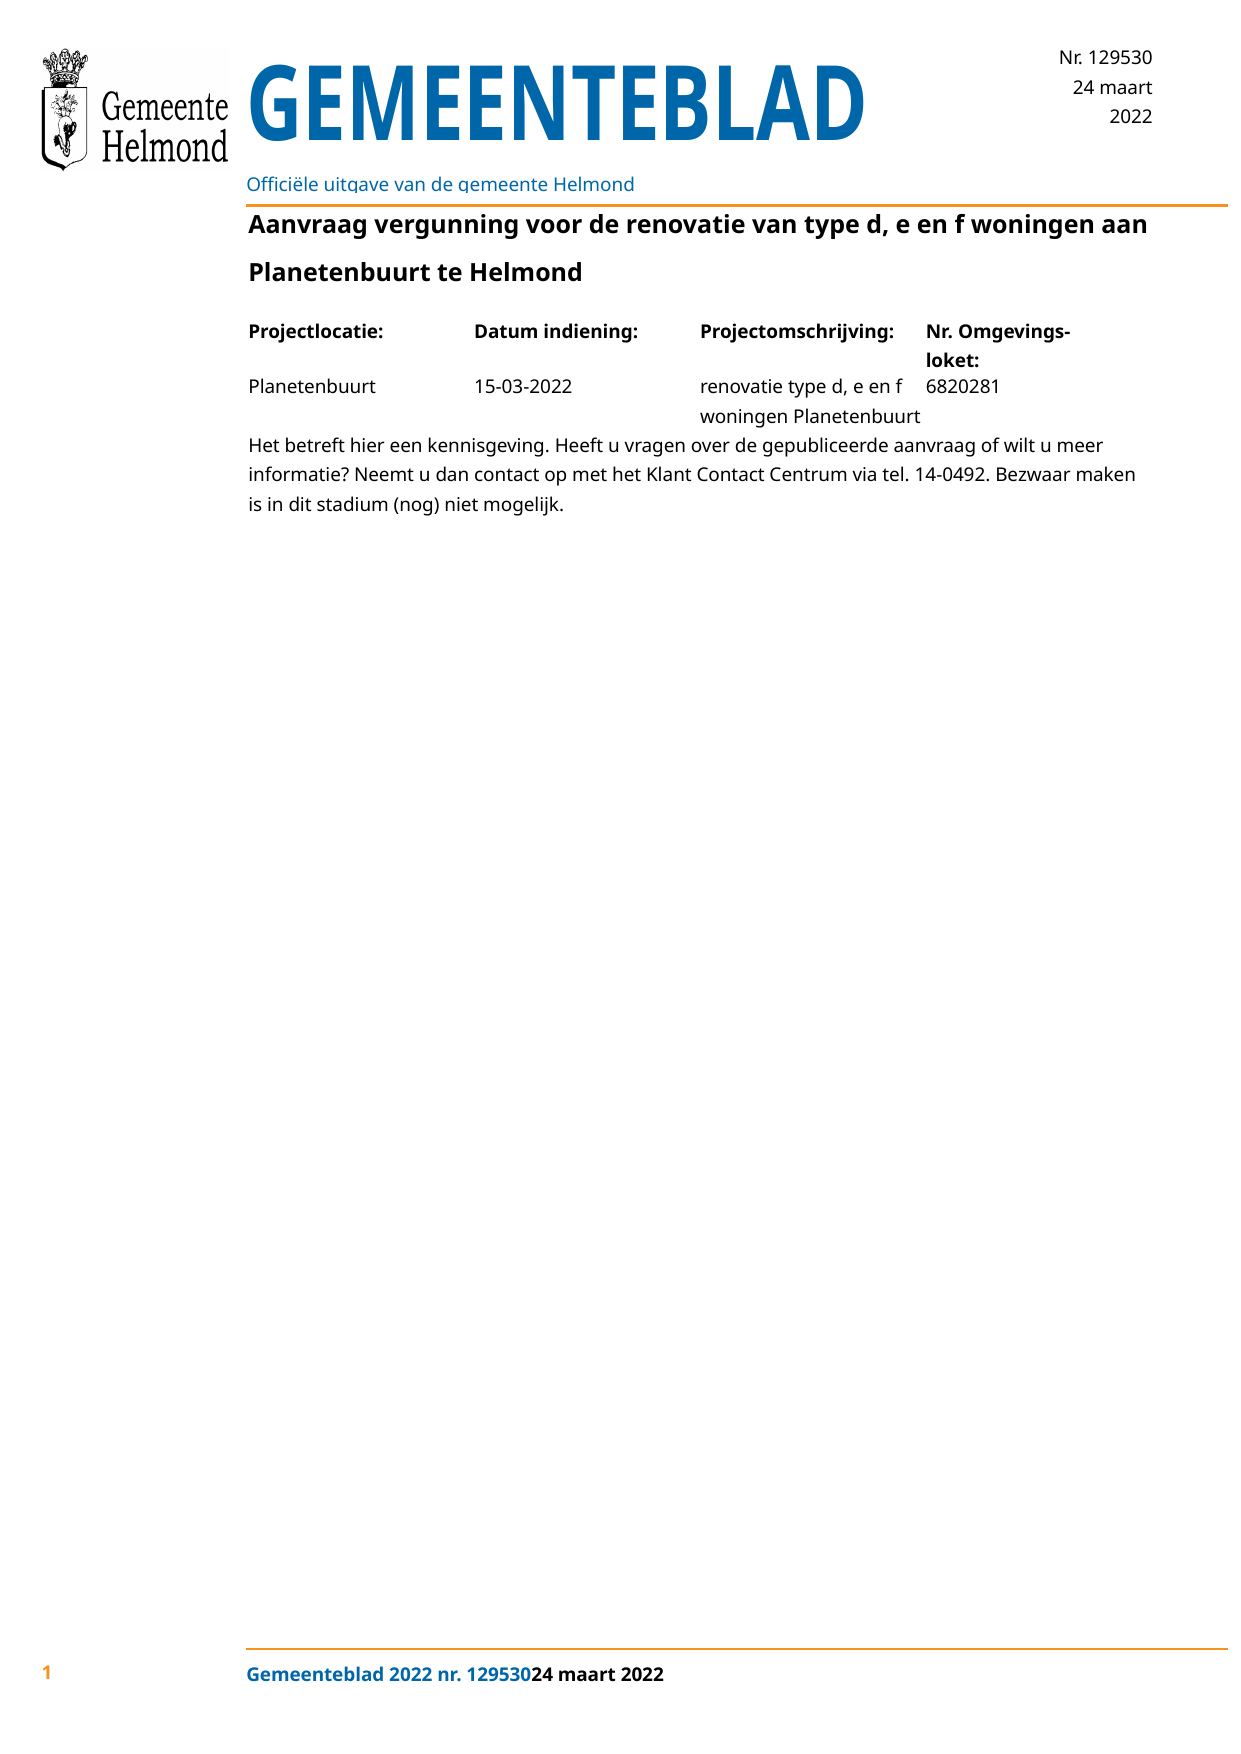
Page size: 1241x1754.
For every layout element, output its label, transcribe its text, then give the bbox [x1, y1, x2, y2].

table_cell Planetenbuurt [248, 373, 474, 429]
table_header Datum indiening: [474, 318, 700, 373]
table_cell 6820281 [926, 373, 1152, 429]
text Aanvraag vergunning voor de renovatie van type d, e en f woningen aan Planetenbuurt te Helmond [248, 207, 1152, 288]
table_header Projectomschrijving: [700, 318, 926, 373]
table_cell 15-03-2022 [474, 373, 700, 429]
table_header Nr. Omgevings- loket: [926, 318, 1152, 373]
text Het betreft hier een kennisgeving. Heeft u vragen over de gepubliceerde aanvraag of wilt u meer informatie? Neemt u dan contact op met het Klant Contact Centrum via tel. 14-0492. Bezwaar maken is in dit stadium (nog) niet mogelijk. [248, 432, 1152, 517]
picture [41, 47, 231, 172]
table_cell renovatie type d, e en f woningen Planetenbuurt [700, 373, 926, 429]
table_header Projectlocatie: [248, 318, 474, 373]
